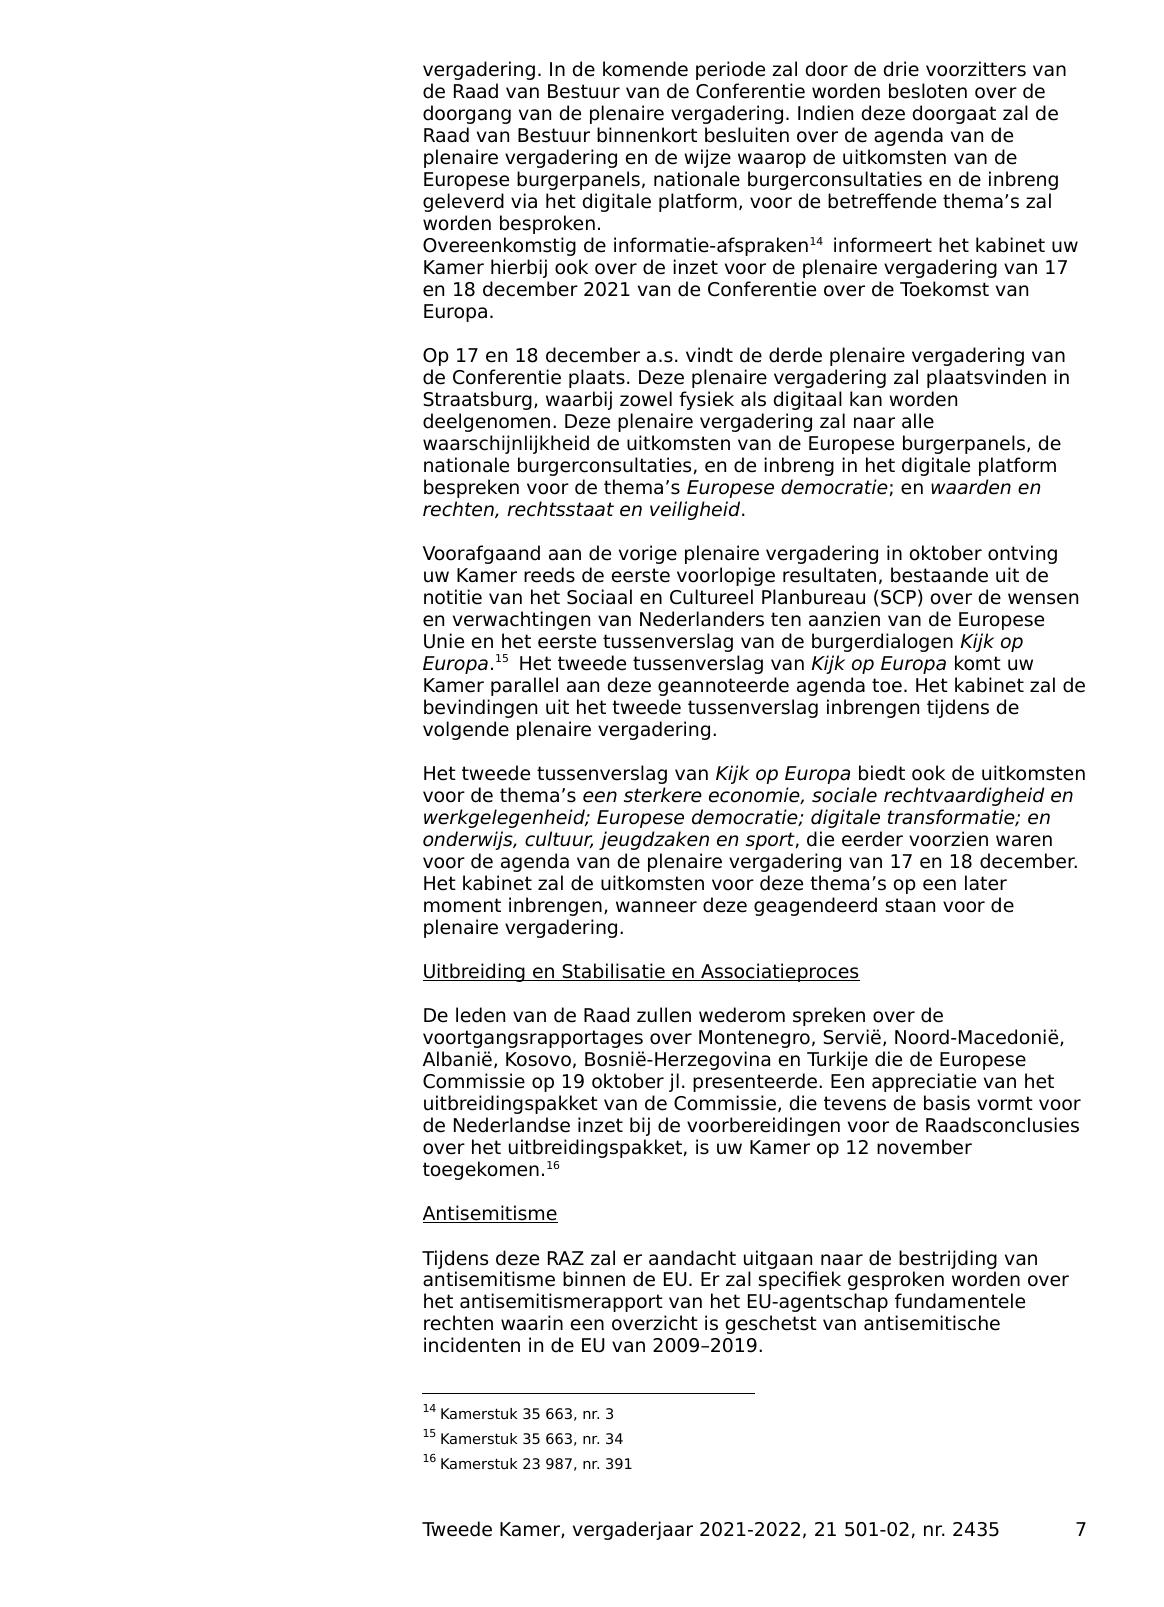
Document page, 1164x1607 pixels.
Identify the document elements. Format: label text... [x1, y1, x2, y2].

text vergadering. In de komende periode zal door de drie voorzitters van de Raad van Bestuur van de Conferentie worden besloten over de doorgang van de plenaire vergadering. Indien deze doorgaat zal de Raad van Bestuur binnenkort besluiten over de agenda van de plenaire vergadering en de wijze waarop de uitkomsten van de Europese burgerpanels, nationale burgerconsultaties en de inbreng geleverd via het digitale platform, voor de betreffende thema’s zal worden besproken. [422, 59, 1087, 235]
subtitle Antisemitisme [422, 1203, 1087, 1225]
text Tijdens deze RAZ zal er aandacht uitgaan naar de bestrijding van antisemitisme binnen de EU. Er zal specifiek gesproken worden over het antisemitismerapport van het EU-agentschap fundamentele rechten waarin een overzicht is geschetst van antisemitische incidenten in de EU van 2009–2019. [422, 1247, 1087, 1357]
text Op 17 en 18 december a.s. vindt de derde plenaire vergadering van de Conferentie plaats. Deze plenaire vergadering zal plaatsvinden in Straatsburg, waarbij zowel fysiek als digitaal kan worden deelgenomen. Deze plenaire vergadering zal naar alle waarschijnlijkheid de uitkomsten van de Europese burgerpanels, de nationale burgerconsultaties, en de inbreng in het digitale platform bespreken voor de thema’s Europese democratie; en waarden en rechten, rechtsstaat en veiligheid. [422, 345, 1087, 521]
text Het tweede tussenverslag van Kijk op Europa biedt ook de uitkomsten voor de thema’s een sterkere economie, sociale rechtvaardigheid en werkgelegenheid; Europese democratie; digitale transformatie; en onderwijs, cultuur, jeugdzaken en sport, die eerder voorzien waren voor de agenda van de plenaire vergadering van 17 en 18 december. Het kabinet zal de uitkomsten voor deze thema’s op een later moment inbrengen, wanneer deze geagendeerd staan voor de plenaire vergadering. [422, 763, 1087, 939]
text Voorafgaand aan de vorige plenaire vergadering in oktober ontving uw Kamer reeds de eerste voorlopige resultaten, bestaande uit de notitie van het Sociaal en Cultureel Planbureau (SCP) over de wensen en verwachtingen van Nederlanders ten aanzien van de Europese Unie en het eerste tussenverslag van de burgerdialogen Kijk op Europa. Het tweede tussenverslag van Kijk op Europa komt uw Kamer parallel aan deze geannoteerde agenda toe. Het kabinet zal de bevindingen uit het tweede tussenverslag inbrengen tijdens de volgende plenaire vergadering. [422, 543, 1087, 741]
text Kamerstuk 35 663, nr. 3 [422, 1402, 1087, 1424]
subtitle Uitbreiding en Stabilisatie en Associatieproces [422, 961, 1087, 983]
text Kamerstuk 23 987, nr. 391 [422, 1452, 1087, 1474]
text Kamerstuk 35 663, nr. 34 [422, 1427, 1087, 1449]
text De leden van de Raad zullen wederom spreken over de voortgangsrapportages over Montenegro, Servië, Noord-Macedonië, Albanië, Kosovo, Bosnië-Herzegovina en Turkije die de Europese Commissie op 19 oktober jl. presenteerde. Een appreciatie van het uitbreidingspakket van de Commissie, die tevens de basis vormt voor de Nederlandse inzet bij de voorbereidingen voor de Raadsconclusies over het uitbreidingspakket, is uw Kamer op 12 november toegekomen. [422, 1005, 1087, 1181]
text Overeenkomstig de informatie-afspraken informeert het kabinet uw Kamer hierbij ook over de inzet voor de plenaire vergadering van 17 en 18 december 2021 van de Conferentie over de Toekomst van Europa. [422, 235, 1087, 323]
